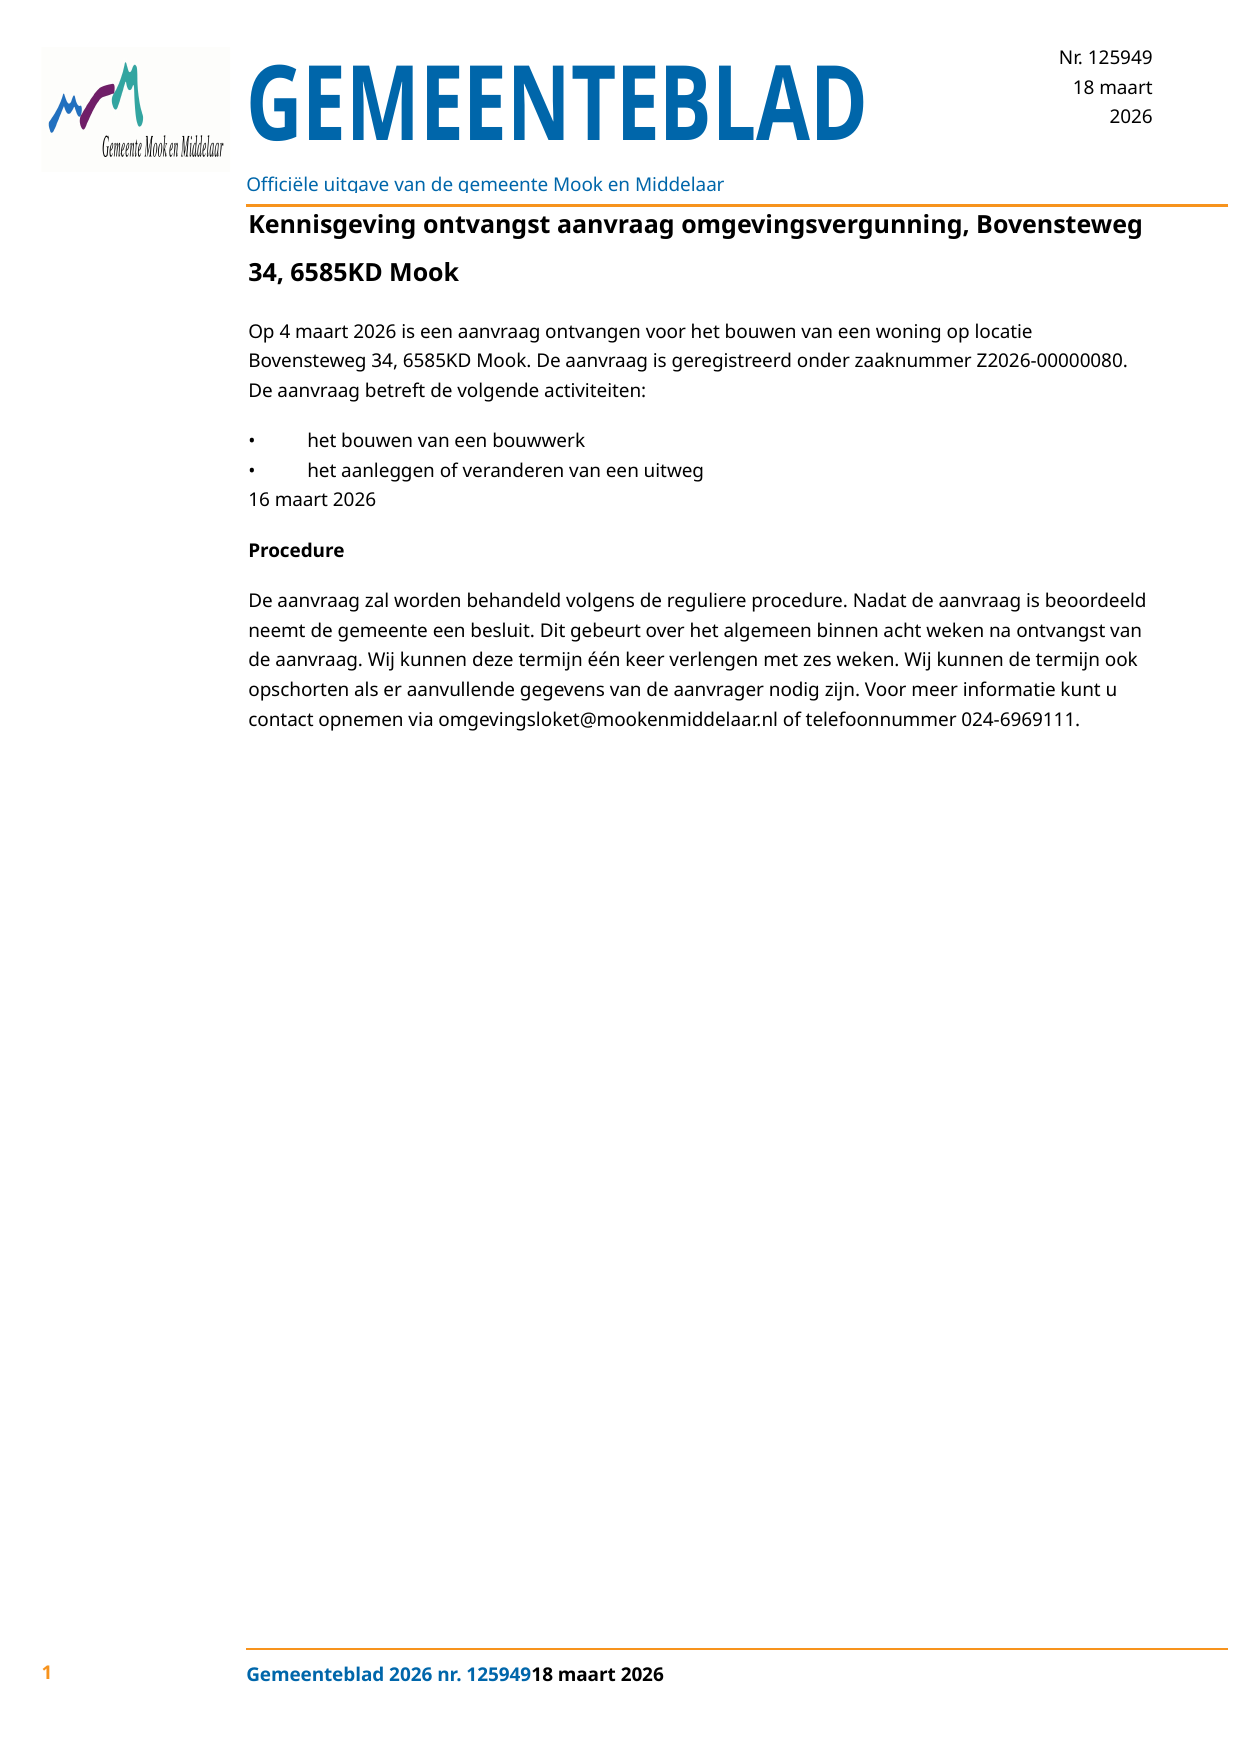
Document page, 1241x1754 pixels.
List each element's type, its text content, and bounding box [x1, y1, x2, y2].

list het aanleggen of veranderen van een uitweg [248, 457, 1152, 483]
text Op 4 maart 2026 is een aanvraag ontvangen voor het bouwen van een woning op locatie Bovensteweg 34, 6585KD Mook. De aanvraag is geregistreerd onder zaaknummer Z2026-00000080. De aanvraag betreft de volgende activiteiten: [248, 318, 1152, 403]
text De aanvraag zal worden behandeld volgens de reguliere procedure. Nadat de aanvraag is beoordeeld neemt de gemeente een besluit. Dit gebeurt over het algemeen binnen acht weken na ontvangst van de aanvraag. Wij kunnen deze termijn één keer verlengen met zes weken. Wij kunnen de termijn ook opschorten als er aanvullende gegevens van de aanvrager nodig zijn. Voor meer informatie kunt u contact opnemen via omgevingsloket@mookenmiddelaar.nl of telefoonnummer 024-6969111. [248, 587, 1152, 732]
text Kennisgeving ontvangst aanvraag omgevingsvergunning, Bovensteweg 34, 6585KD Mook [248, 207, 1152, 288]
picture [41, 47, 231, 172]
list het bouwen van een bouwwerk [248, 427, 1152, 453]
text 16 maart 2026 [248, 487, 1152, 512]
text Procedure [248, 537, 1152, 563]
